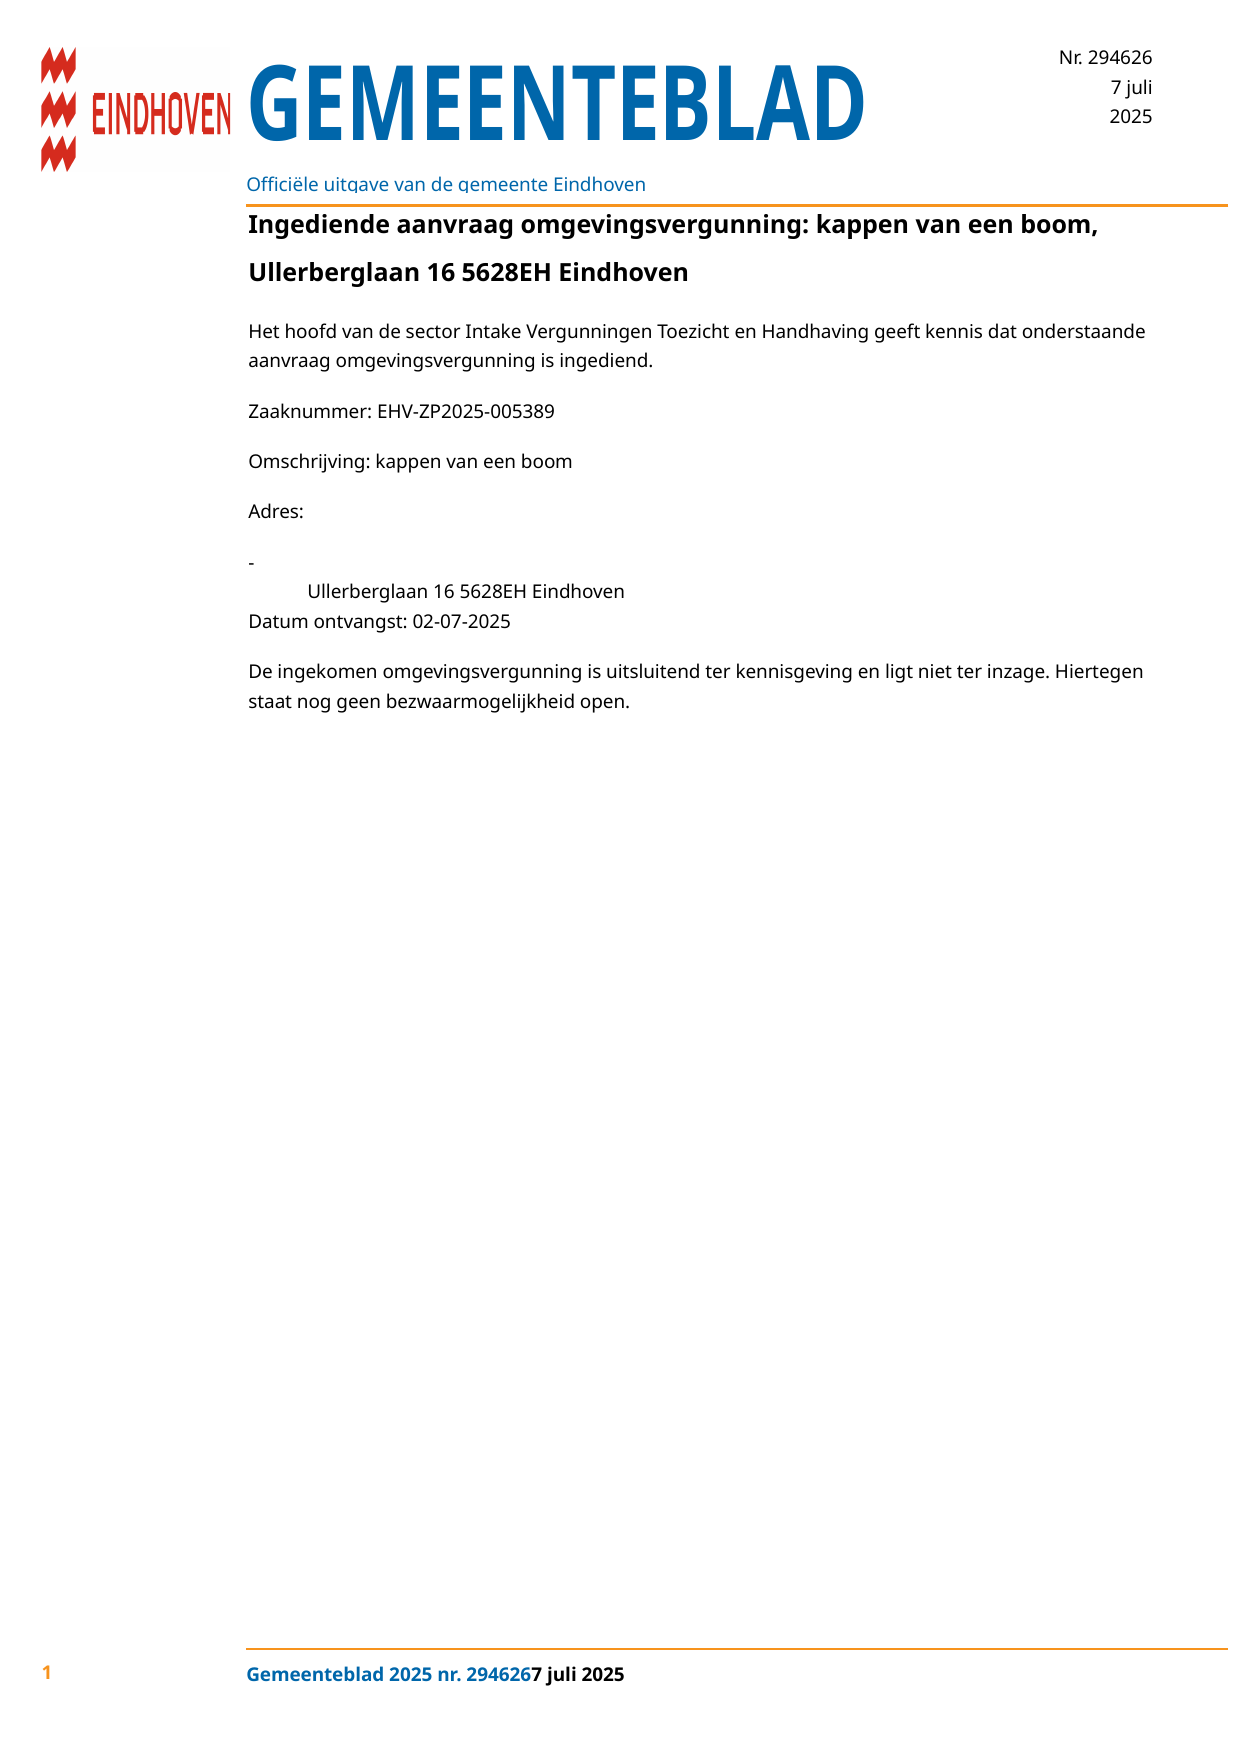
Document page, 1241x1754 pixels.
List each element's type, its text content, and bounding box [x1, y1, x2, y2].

text Zaaknummer: EHV-ZP2025-005389 [248, 398, 1152, 424]
text De ingekomen omgevingsvergunning is uitsluitend ter kennisgeving en ligt niet ter inzage. Hiertegen staat nog geen bezwaarmogelijkheid open. [248, 659, 1152, 714]
text Het hoofd van de sector Intake Vergunningen Toezicht en Handhaving geeft kennis dat onderstaande aanvraag omgevingsvergunning is ingediend. [248, 318, 1152, 373]
picture [41, 47, 231, 172]
text Ingediende aanvraag omgevingsvergunning: kappen van een boom, Ullerberglaan 16 5628EH Eindhoven [248, 207, 1152, 288]
text Adres: [248, 499, 1152, 524]
list Ullerberglaan 16 5628EH Eindhoven [248, 579, 1152, 604]
text Datum ontvangst: 02-07-2025 [248, 608, 1152, 634]
text Omschrijving: kappen van een boom [248, 448, 1152, 474]
